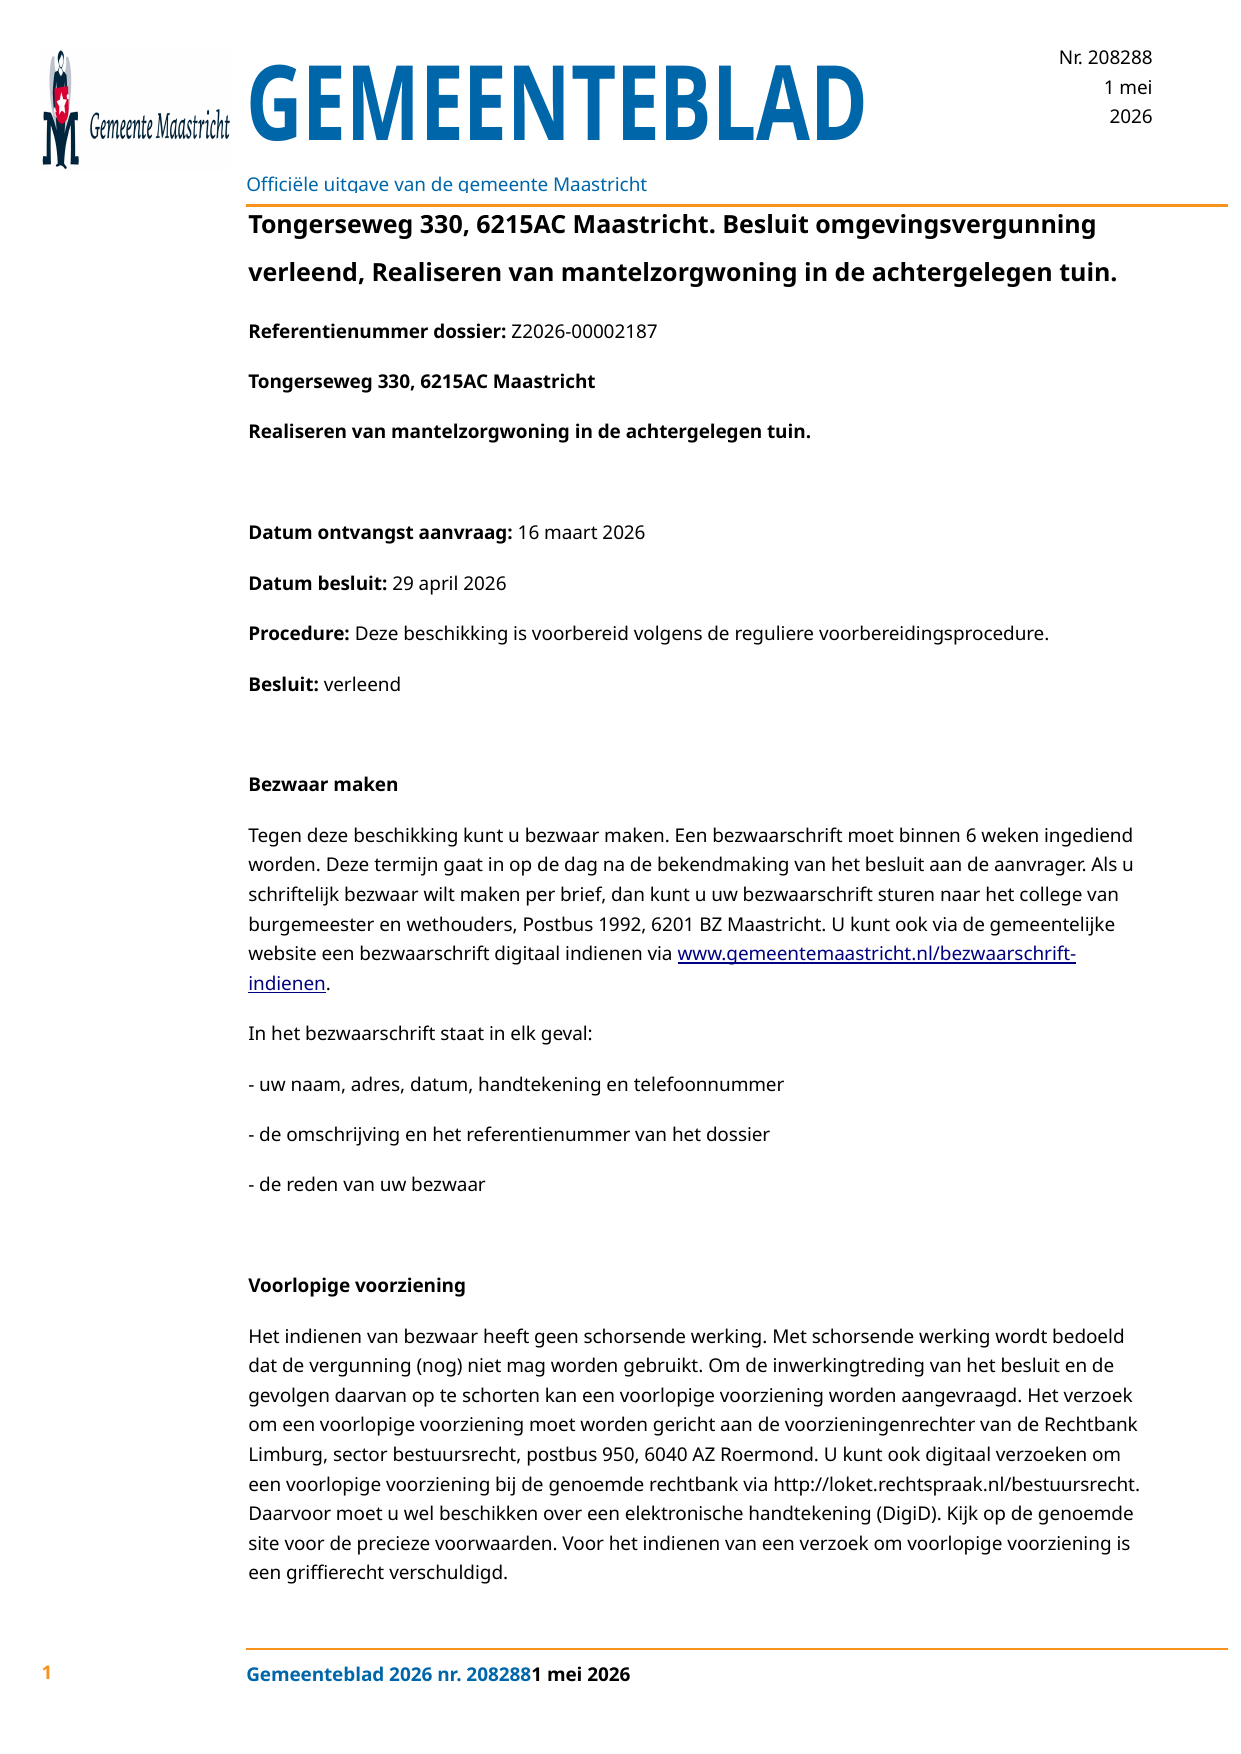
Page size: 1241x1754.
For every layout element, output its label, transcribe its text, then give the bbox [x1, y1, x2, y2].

picture [41, 47, 231, 172]
text - de omschrijving en het referentienummer van het dossier [248, 1121, 1152, 1147]
text In het bezwaarschrift staat in elk geval: [248, 1020, 1152, 1046]
text Tongerseweg 330, 6215AC Maastricht [248, 368, 1152, 394]
text Realiseren van mantelzorgwoning in de achtergelegen tuin. [248, 419, 1152, 444]
text - uw naam, adres, datum, handtekening en telefoonnummer [248, 1071, 1152, 1097]
text Datum besluit: 29 april 2026 [248, 570, 1152, 596]
text Referentienummer dossier: Z2026-00002187 [248, 318, 1152, 344]
text Procedure: Deze beschikking is voorbereid volgens de reguliere voorbereidingsprocedure. [248, 620, 1152, 646]
text Besluit: verleend [248, 671, 1152, 697]
text Datum ontvangst aanvraag: 16 maart 2026 [248, 519, 1152, 545]
text Het indienen van bezwaar heeft geen schorsende werking. Met schorsende werking wordt bedoeld dat de vergunning (nog) niet mag worden gebruikt. Om de inwerkingtreding van het besluit en de gevolgen daarvan op te schorten kan een voorlopige voorziening worden aangevraagd. Het verzoek om een voorlopige voorziening moet worden gericht aan de voorzieningenrechter van de Rechtbank Limburg, sector bestuursrecht, postbus 950, 6040 AZ Roermond. U kunt ook digitaal verzoeken om een voorlopige voorziening bij de genoemde rechtbank via http://loket.rechtspraak.nl/bestuursrecht. Daarvoor moet u wel beschikken over een elektronische handtekening (DigiD). Kijk op de genoemde site voor de precieze voorwaarden. Voor het indienen van een verzoek om voorlopige voorziening is een griffierecht verschuldigd. [248, 1323, 1152, 1585]
text Voorlopige voorziening [248, 1272, 1152, 1298]
text - de reden van uw bezwaar [248, 1172, 1152, 1197]
text Tongerseweg 330, 6215AC Maastricht. Besluit omgevingsvergunning verleend, Realiseren van mantelzorgwoning in de achtergelegen tuin. [248, 207, 1152, 288]
text Bezwaar maken [248, 772, 1152, 797]
text Tegen deze beschikking kunt u bezwaar maken. Een bezwaarschrift moet binnen 6 weken ingediend worden. Deze termijn gaat in op de dag na de bekendmaking van het besluit aan de aanvrager. Als u schriftelijk bezwaar wilt maken per brief, dan kunt u uw bezwaarschrift sturen naar het college van burgemeester en wethouders, Postbus 1992, 6201 BZ Maastricht. U kunt ook via de gemeentelijke website een bezwaarschrift digitaal indienen via www.gemeentemaastricht.nl/bezwaarschrift-indienen. [248, 822, 1152, 996]
